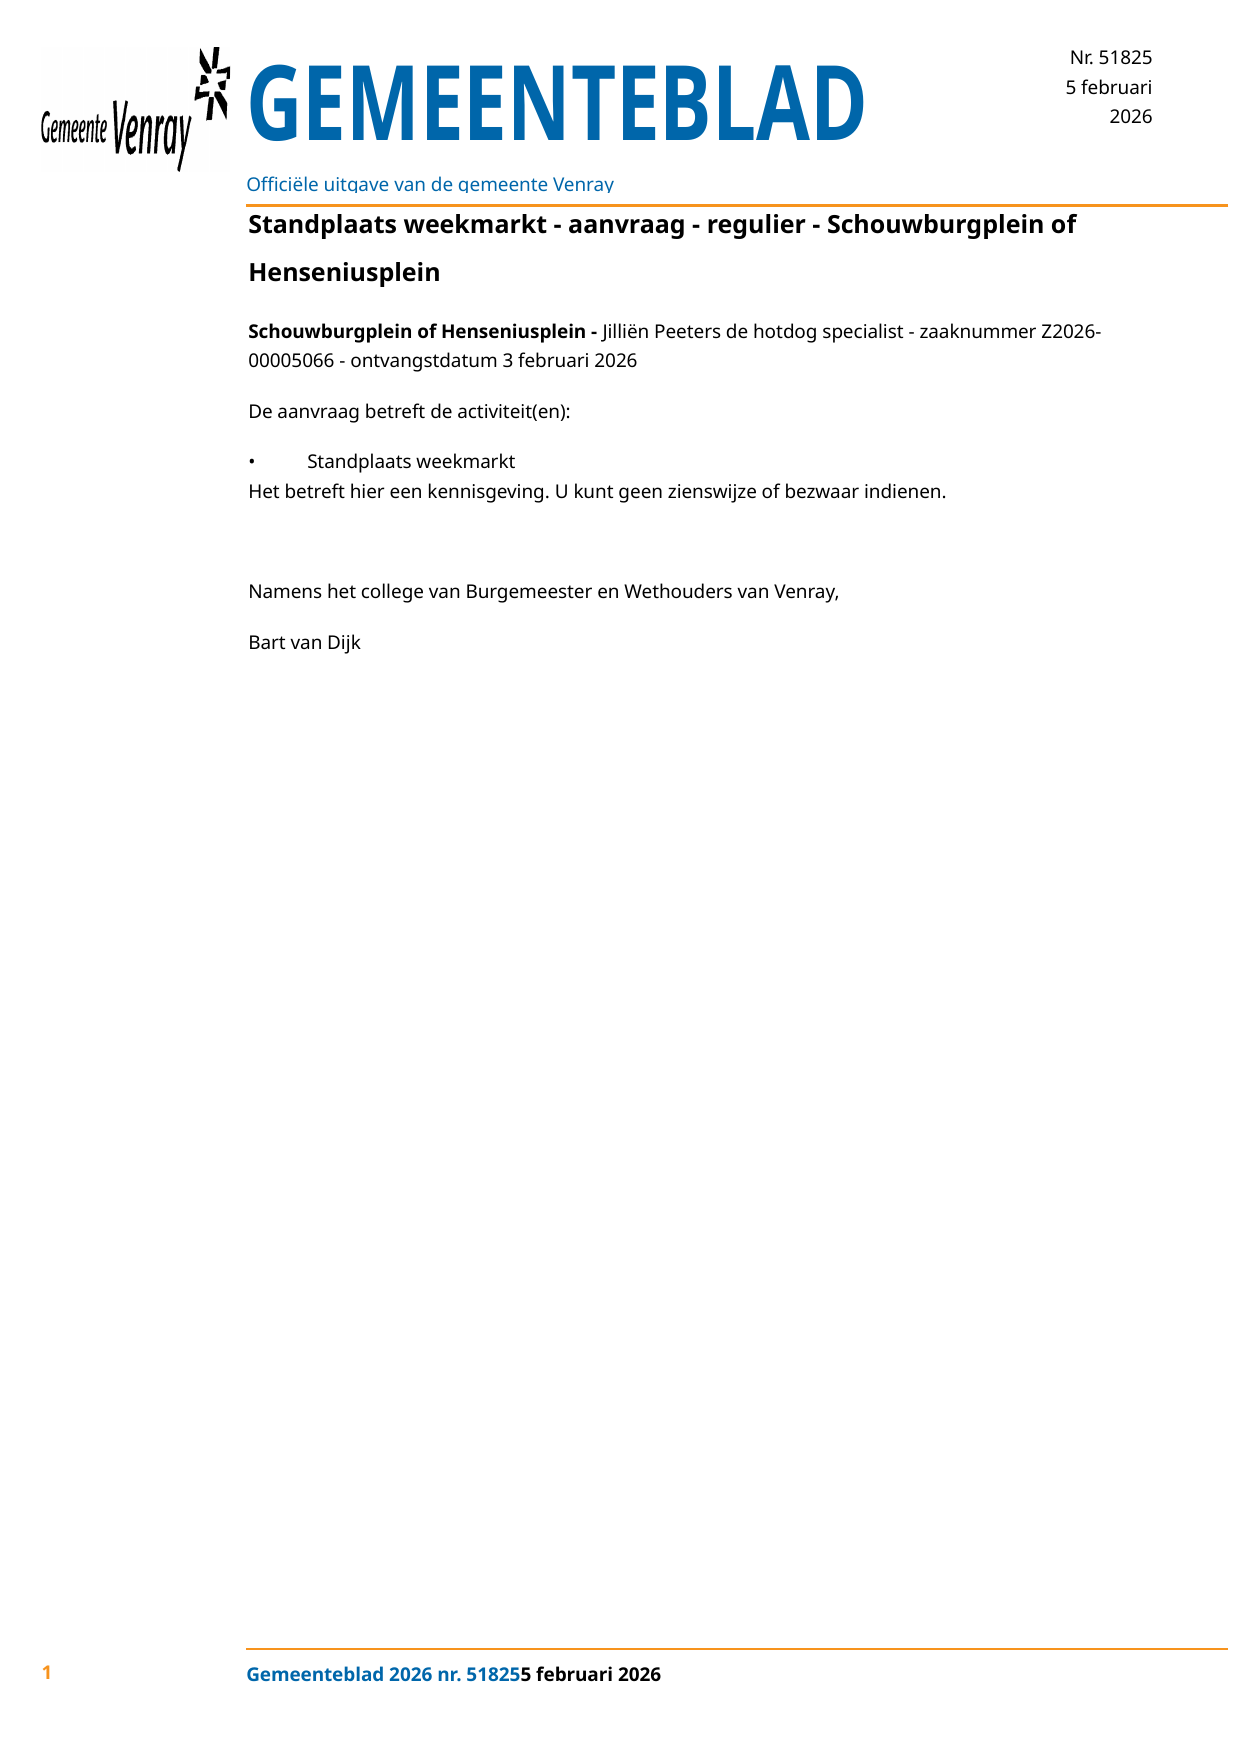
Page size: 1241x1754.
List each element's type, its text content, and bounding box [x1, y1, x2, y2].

text Schouwburgplein of Henseniusplein - Jilliën Peeters de hotdog specialist - zaaknummer Z2026-00005066 - ontvangstdatum 3 februari 2026 [248, 318, 1152, 373]
picture [41, 47, 231, 172]
text Namens het college van Burgemeester en Wethouders van Venray, [248, 579, 1152, 604]
list Standplaats weekmarkt [248, 448, 1152, 474]
text Het betreft hier een kennisgeving. U kunt geen zienswijze of bezwaar indienen. [248, 478, 1152, 504]
text Bart van Dijk [248, 629, 1152, 655]
text Standplaats weekmarkt - aanvraag - regulier - Schouwburgplein of Henseniusplein [248, 207, 1152, 288]
text De aanvraag betreft de activiteit(en): [248, 398, 1152, 424]
